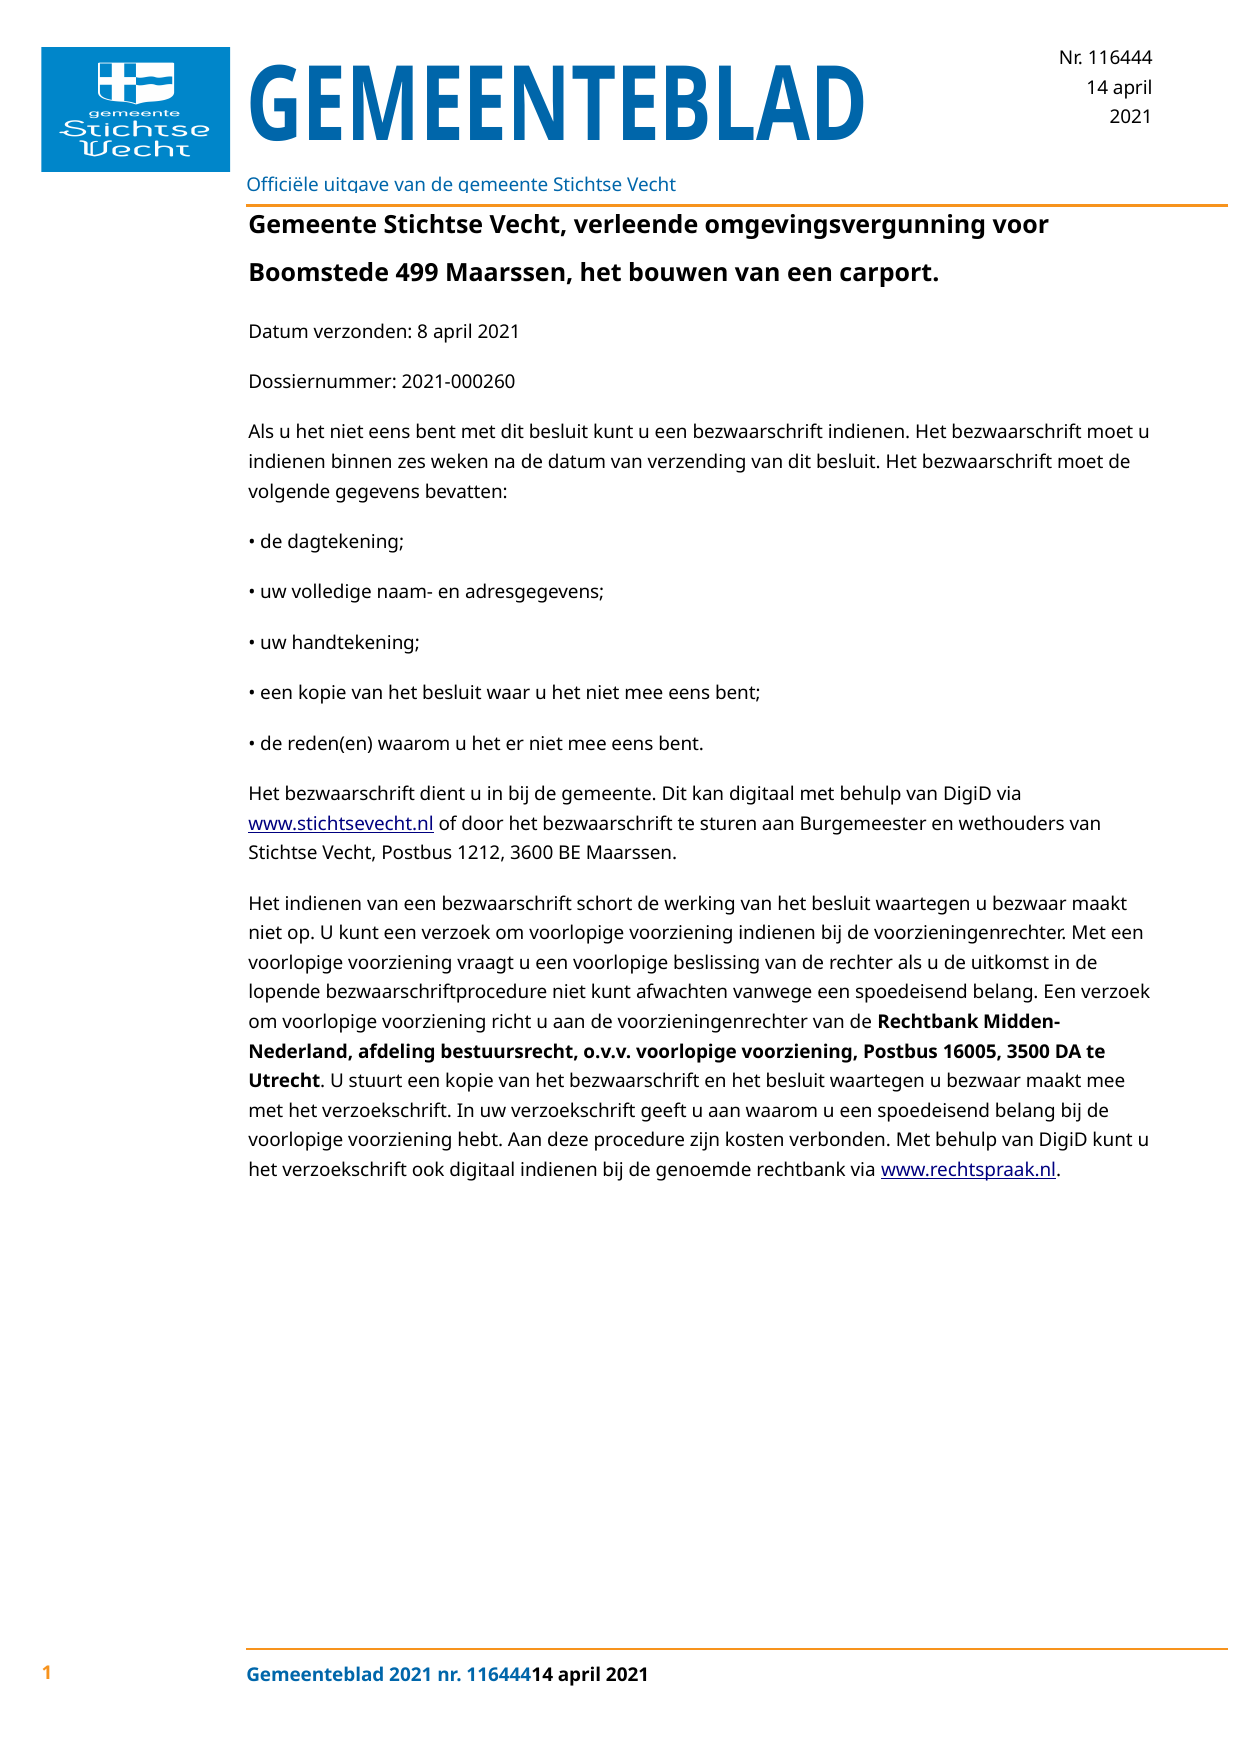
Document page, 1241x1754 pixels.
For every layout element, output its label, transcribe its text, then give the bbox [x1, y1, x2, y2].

text • een kopie van het besluit waar u het niet mee eens bent; [248, 679, 1152, 705]
text Gemeente Stichtse Vecht, verleende omgevingsvergunning voor Boomstede 499 Maarssen, het bouwen van een carport. [248, 207, 1152, 288]
text • uw handtekening; [248, 629, 1152, 655]
text Datum verzonden: 8 april 2021 [248, 318, 1152, 344]
text Dossiernummer: 2021-000260 [248, 368, 1152, 394]
text Als u het niet eens bent met dit besluit kunt u een bezwaarschrift indienen. Het bezwaarschrift moet u indienen binnen zes weken na de datum van verzending van dit besluit. Het bezwaarschrift moet de volgende gegevens bevatten: [248, 419, 1152, 504]
text Het indienen van een bezwaarschrift schort de werking van het besluit waartegen u bezwaar maakt niet op. U kunt een verzoek om voorlopige voorziening indienen bij de voorzieningenrechter. Met een voorlopige voorziening vraagt u een voorlopige beslissing van de rechter als u de uitkomst in de lopende bezwaarschriftprocedure niet kunt afwachten vanwege een spoedeisend belang. Een verzoek om voorlopige voorziening richt u aan de voorzieningenrechter van de Rechtbank Midden-Nederland, afdeling bestuursrecht, o.v.v. voorlopige voorziening, Postbus 16005, 3500 DA te Utrecht. U stuurt een kopie van het bezwaarschrift en het besluit waartegen u bezwaar maakt mee met het verzoekschrift. In uw verzoekschrift geeft u aan waarom u een spoedeisend belang bij de voorlopige voorziening hebt. Aan deze procedure zijn kosten verbonden. Met behulp van DigiD kunt u het verzoekschrift ook digitaal indienen bij de genoemde rechtbank via www.rechtspraak.nl. [248, 890, 1152, 1182]
text • de dagtekening; [248, 528, 1152, 554]
text • de reden(en) waarom u het er niet mee eens bent. [248, 730, 1152, 756]
picture [137, 63, 174, 103]
text Het bezwaarschrift dient u in bij de gemeente. Dit kan digitaal met behulp van DigiD via www.stichtsevecht.nl of door het bezwaarschrift te sturen aan Burgemeester en wethouders van Stichtse Vecht, Postbus 1212, 3600 BE Maarssen. [248, 780, 1152, 865]
text • uw volledige naam- en adresgegevens; [248, 579, 1152, 604]
picture [99, 63, 135, 101]
